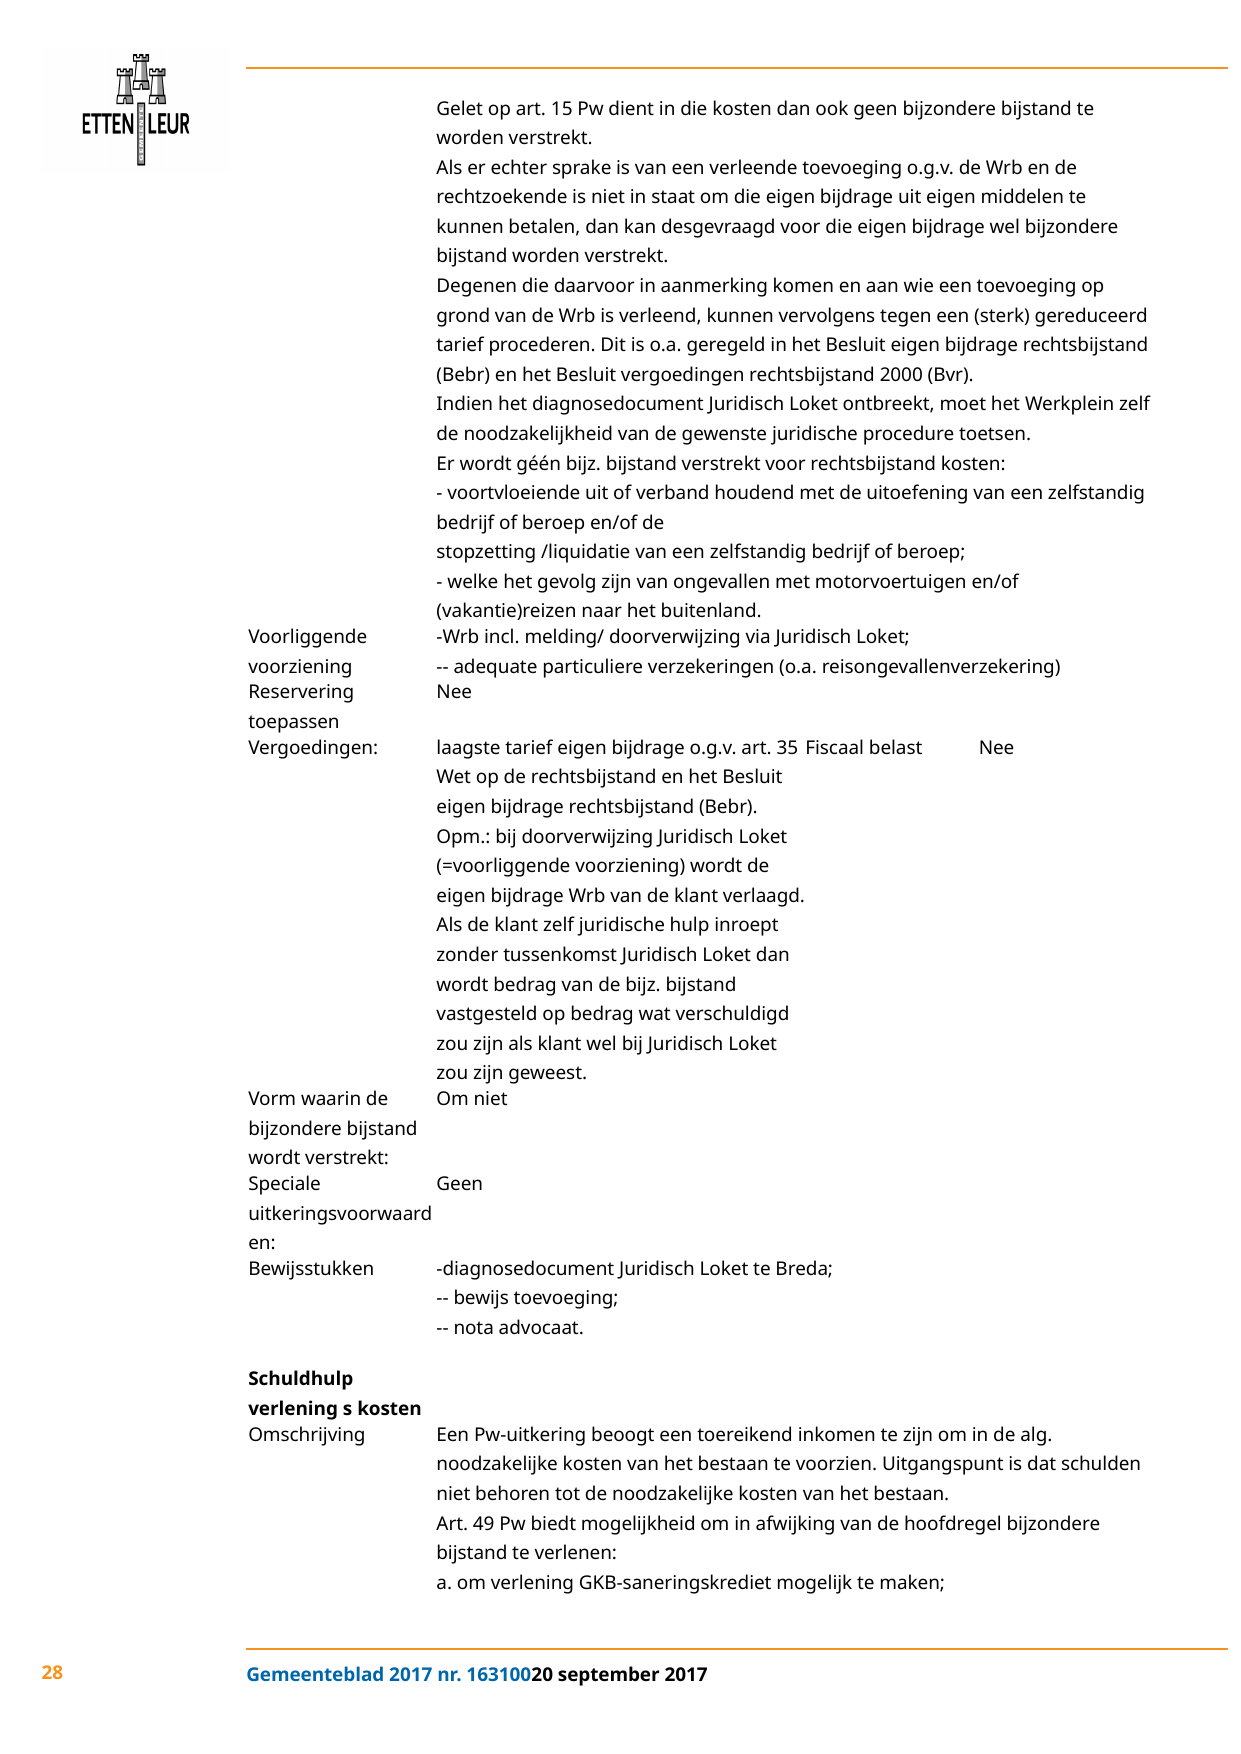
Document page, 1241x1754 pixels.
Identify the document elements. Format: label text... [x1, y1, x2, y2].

table_cell Nee [436, 679, 1152, 734]
table_cell [248, 1340, 436, 1366]
table_cell Speciale uitkeringsvoorwaarden: [248, 1170, 436, 1255]
table_cell Schuldhulp verlening s kosten [248, 1366, 436, 1421]
table_cell Reservering toepassen [248, 679, 436, 734]
table_cell Omschrijving [248, 1421, 436, 1594]
table_cell Fiscaal belast [805, 734, 978, 1085]
table_cell Bewijsstukken [248, 1255, 436, 1340]
table_cell Geen [436, 1170, 1152, 1255]
picture [41, 47, 231, 172]
table_cell Nee [979, 734, 1152, 1085]
table_cell laagste tarief eigen bijdrage o.g.v. art. 35 Wet op de rechtsbijstand en het Besluit eigen bijdrage rechtsbijstand (Bebr). Opm.: bij doorverwijzing Juridisch Loket (=voorliggende voorziening) wordt de eigen bijdrage Wrb van de klant verlaagd. Als de klant zelf juridische hulp inroept zonder tussenkomst Juridisch Loket dan wordt bedrag van de bijz. bijstand vastgesteld op bedrag wat verschuldigd zou zijn als klant wel bij Juridisch Loket zou zijn geweest. [436, 734, 805, 1085]
table_cell Voorliggende voorziening [248, 624, 436, 679]
table_cell -Wrb incl. melding/ doorverwijzing via Juridisch Loket; -- adequate particuliere verzekeringen (o.a. reisongevallenverzekering) [436, 624, 1152, 679]
table_cell -diagnosedocument Juridisch Loket te Breda; -- bewijs toevoeging; -- nota advocaat. [436, 1255, 1152, 1340]
table_cell Gelet op art. 15 Pw dient in die kosten dan ook geen bijzondere bijstand te worden verstrekt. Als er echter sprake is van een verleende toevoeging o.g.v. de Wrb en de rechtzoekende is niet in staat om die eigen bijdrage uit eigen middelen te kunnen betalen, dan kan desgevraagd voor die eigen bijdrage wel bijzondere bijstand worden verstrekt. Degenen die daarvoor in aanmerking komen en aan wie een toevoeging op grond van de Wrb is verleend, kunnen vervolgens tegen een (sterk) gereduceerd tarief procederen. Dit is o.a. geregeld in het Besluit eigen bijdrage rechtsbijstand (Bebr) en het Besluit vergoedingen rechtsbijstand 2000 (Bvr). Indien het diagnosedocument Juridisch Loket ontbreekt, moet het Werkplein zelf de noodzakelijkheid van de gewenste juridische procedure toetsen. Er wordt géén bijz. bijstand verstrekt voor rechtsbijstand kosten: - voortvloeiende uit of verband houdend met de uitoefening van een zelfstandig bedrijf of beroep en/of de stopzetting /liquidatie van een zelfstandig bedrijf of beroep; - welke het gevolg zijn van ongevallen met motorvoertuigen en/of (vakantie)reizen naar het buitenland. [436, 95, 1152, 623]
table_cell Vergoedingen: [248, 734, 436, 1085]
table_cell Een Pw-uitkering beoogt een toereikend inkomen te zijn om in de alg. noodzakelijke kosten van het bestaan te voorzien. Uitgangspunt is dat schulden niet behoren tot de noodzakelijke kosten van het bestaan. Art. 49 Pw biedt mogelijkheid om in afwijking van de hoofdregel bijzondere bijstand te verlenen: a. om verlening GKB-saneringskrediet mogelijk te maken; [436, 1421, 1152, 1594]
table_cell [248, 95, 436, 623]
table_cell [436, 1366, 1152, 1421]
table_cell [436, 1340, 1152, 1366]
table_cell Vorm waarin de bijzondere bijstand wordt verstrekt: [248, 1085, 436, 1170]
table_cell Om niet [436, 1085, 1152, 1170]
